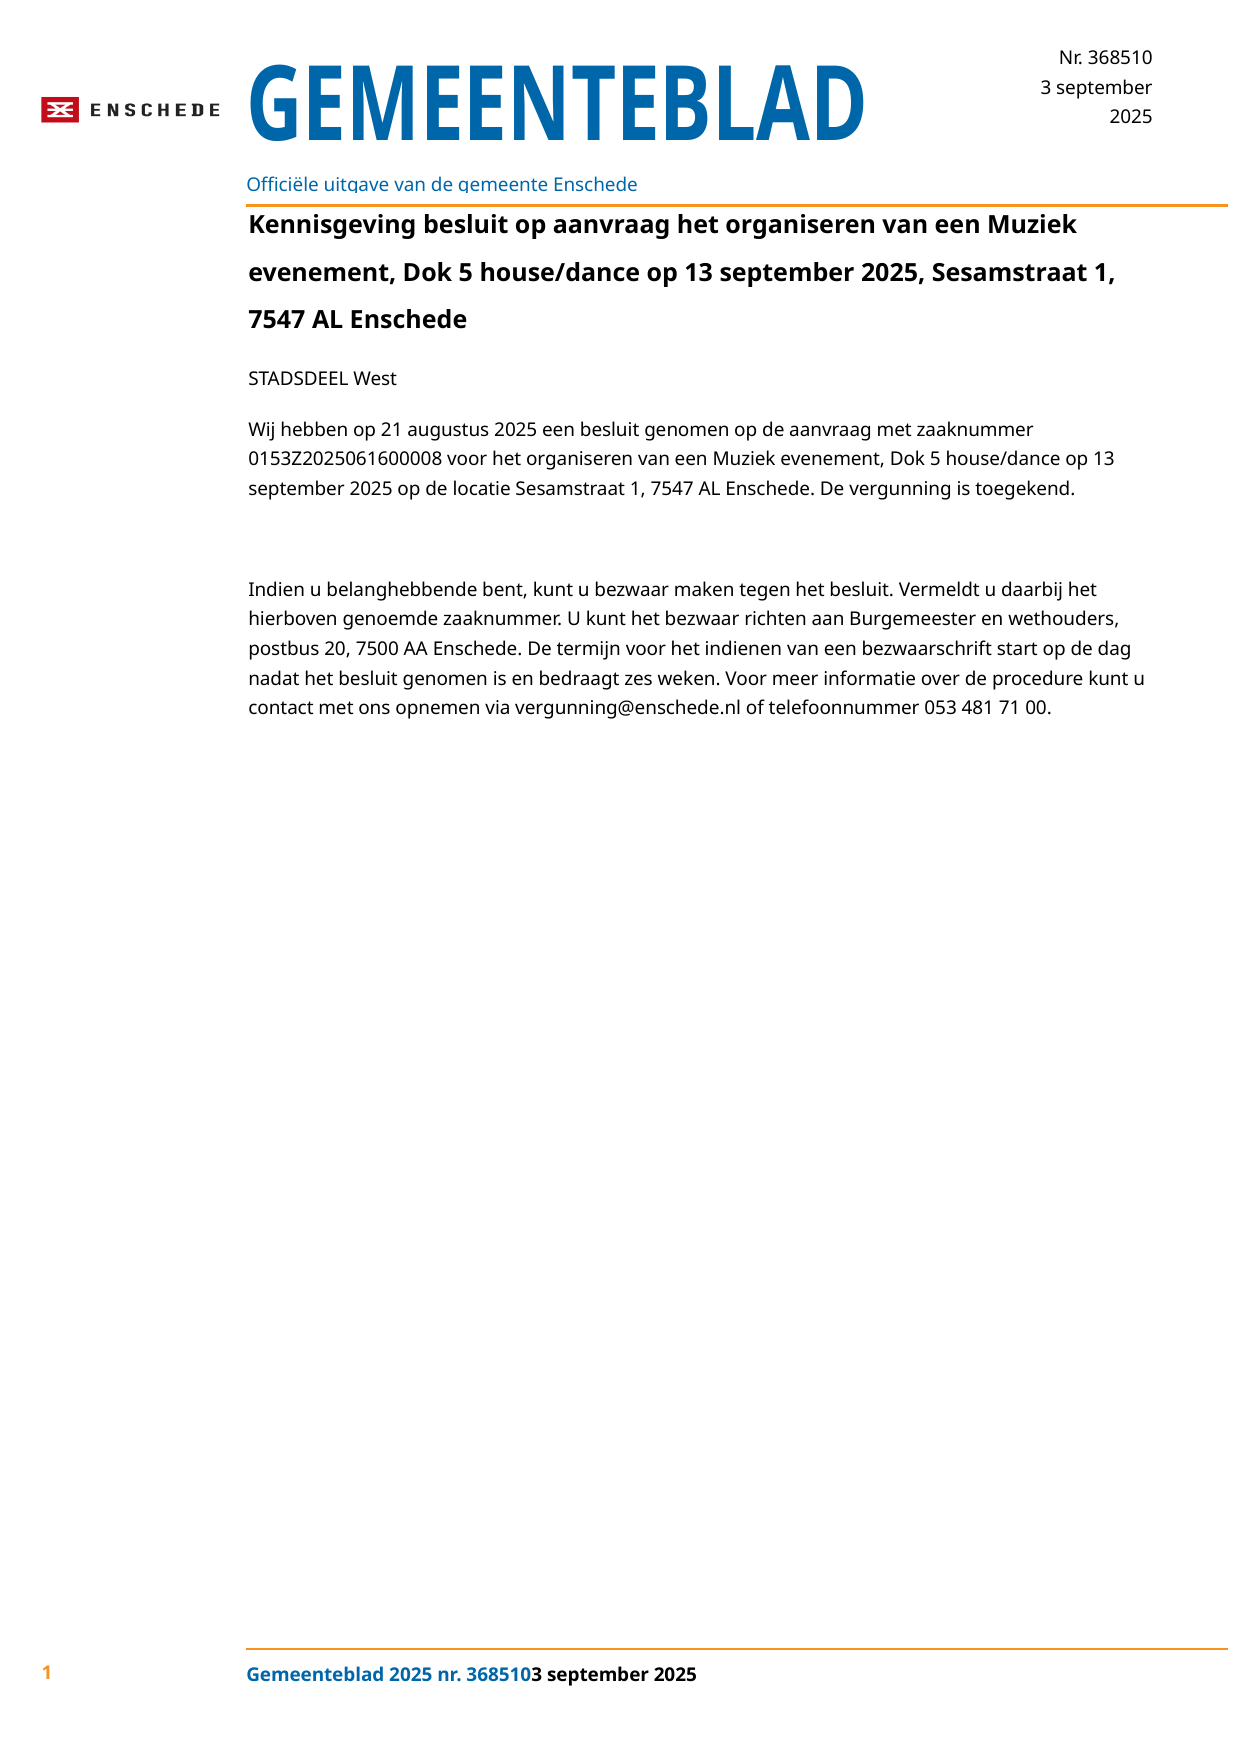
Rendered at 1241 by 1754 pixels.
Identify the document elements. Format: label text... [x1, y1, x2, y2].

text STADSDEEL West [248, 366, 1152, 391]
picture [41, 47, 231, 172]
text Indien u belanghebbende bent, kunt u bezwaar maken tegen het besluit. Vermeldt u daarbij het hierboven genoemde zaaknummer. U kunt het bezwaar richten aan Burgemeester en wethouders, postbus 20, 7500 AA Enschede. De termijn voor het indienen van een bezwaarschrift start op de dag nadat het besluit genomen is en bedraagt zes weken. Voor meer informatie over de procedure kunt u contact met ons opnemen via vergunning@enschede.nl of telefoonnummer 053 481 71 00. [248, 576, 1152, 720]
text Wij hebben op 21 augustus 2025 een besluit genomen op de aanvraag met zaaknummer 0153Z2025061600008 voor het organiseren van een Muziek evenement, Dok 5 house/dance op 13 september 2025 op de locatie Sesamstraat 1, 7547 AL Enschede. De vergunning is toegekend. [248, 416, 1152, 501]
text Kennisgeving besluit op aanvraag het organiseren van een Muziek evenement, Dok 5 house/dance op 13 september 2025, Sesamstraat 1, 7547 AL Enschede [248, 207, 1152, 336]
